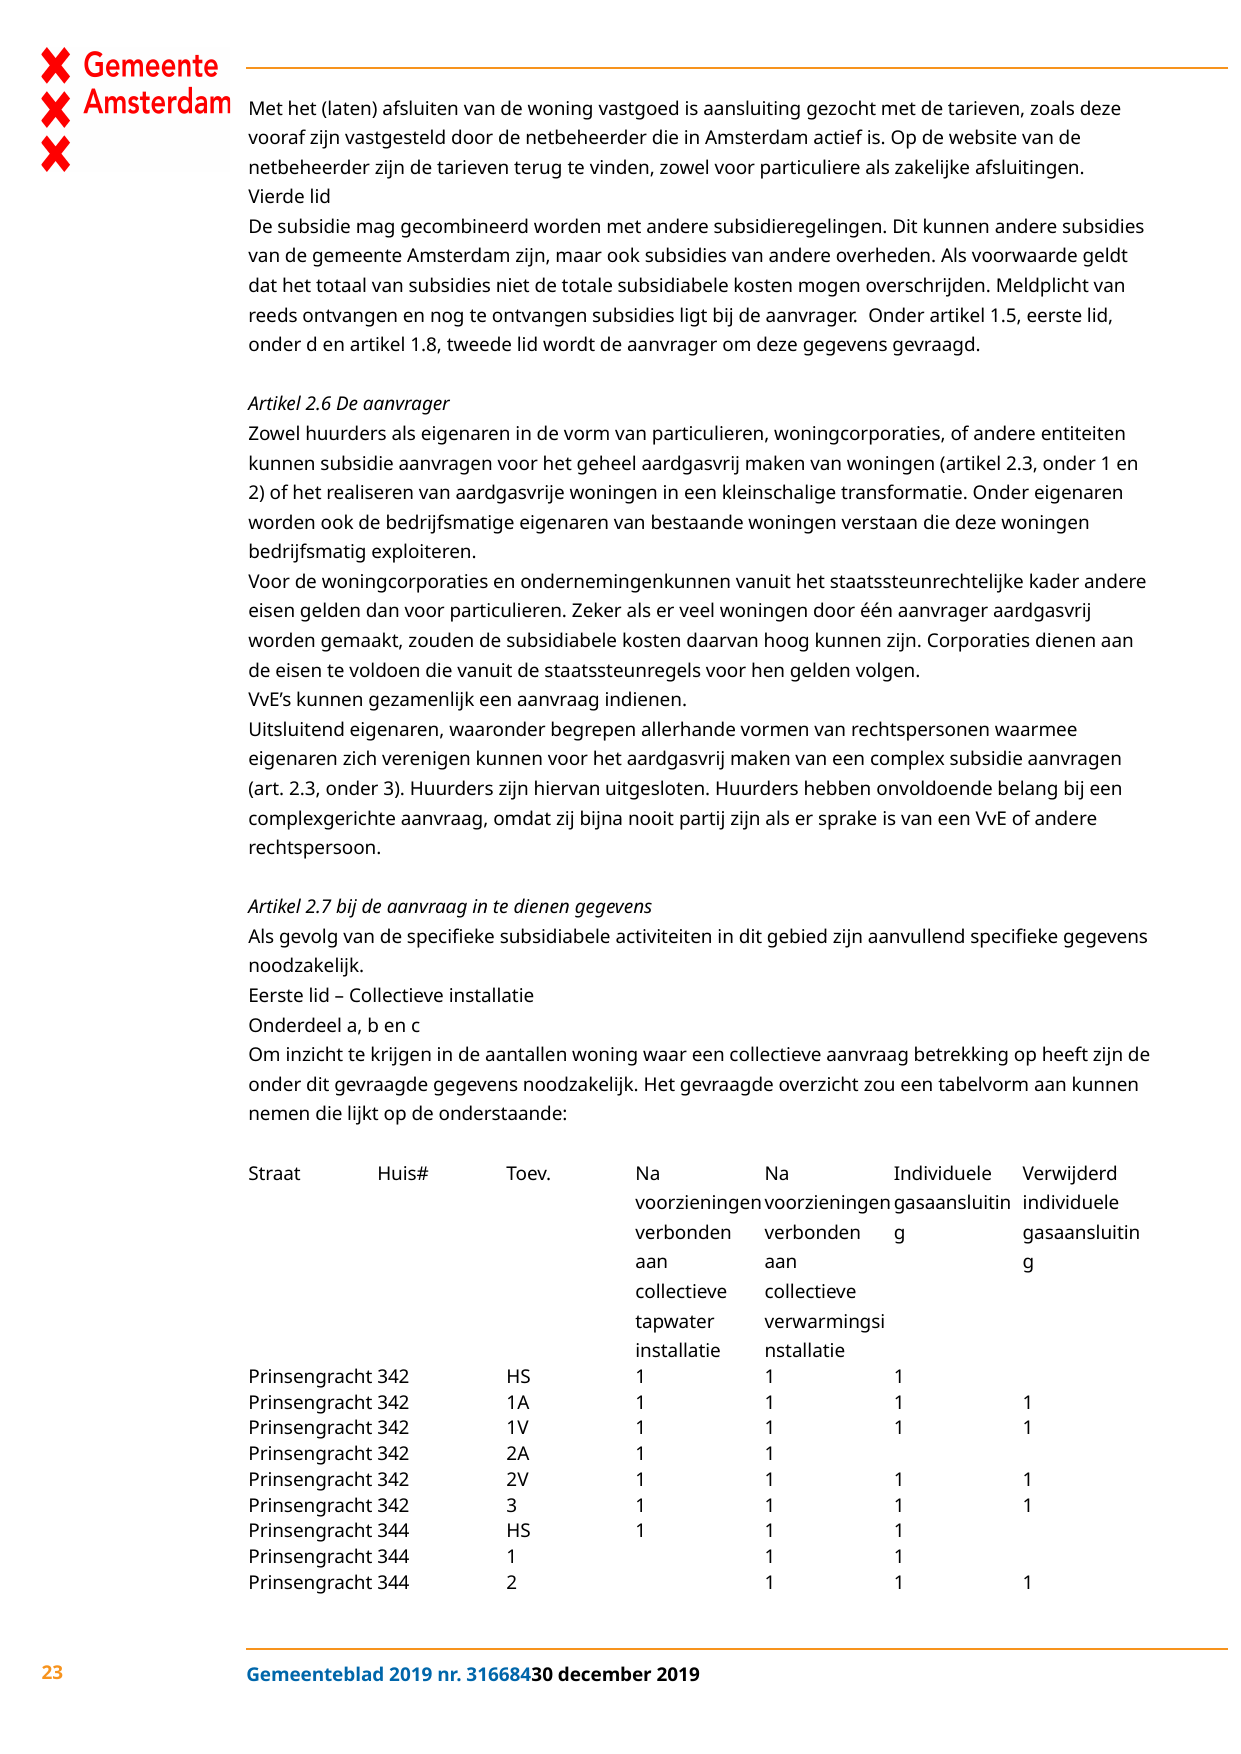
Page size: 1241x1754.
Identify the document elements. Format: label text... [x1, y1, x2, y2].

table_cell [894, 1440, 1022, 1466]
table_cell 342 [377, 1466, 506, 1492]
table_cell 1 [894, 1543, 1022, 1569]
table_header Verwijderd individuele gasaansluiting [1023, 1160, 1152, 1363]
table_cell [1023, 1363, 1152, 1389]
text Met het (laten) afsluiten van de woning vastgoed is aansluiting gezocht met de tarieven, zoals deze vooraf zijn vastgesteld door de netbeheerder die in Amsterdam actief is. Op de website van de netbeheerder zijn de tarieven terug te vinden, zowel voor particuliere als zakelijke afsluitingen. [248, 95, 1152, 180]
table_cell 2V [506, 1466, 635, 1492]
table_cell 344 [377, 1518, 506, 1543]
text Eerste lid – Collectieve installatie [248, 982, 1152, 1008]
table_cell 1 [635, 1440, 764, 1466]
table_cell 342 [377, 1492, 506, 1517]
table_cell 1 [894, 1569, 1022, 1595]
text Vierde lid [248, 183, 1152, 209]
table_cell 1 [764, 1440, 893, 1466]
table_header Toev. [506, 1160, 635, 1363]
table_cell 1 [1023, 1415, 1152, 1440]
table_cell Prinsengracht [248, 1363, 377, 1389]
table_cell 1 [764, 1363, 893, 1389]
text VvE’s kunnen gezamenlijk een aanvraag indienen. [248, 686, 1152, 712]
table_cell 1 [1023, 1389, 1152, 1414]
table_cell 1 [894, 1518, 1022, 1543]
table_cell Prinsengracht [248, 1466, 377, 1492]
table_cell Prinsengracht [248, 1415, 377, 1440]
table_cell 1 [894, 1389, 1022, 1414]
table_cell 1 [1023, 1466, 1152, 1492]
table_cell Prinsengracht [248, 1492, 377, 1517]
table_cell 342 [377, 1440, 506, 1466]
table_cell 1 [894, 1492, 1022, 1517]
table_cell HS [506, 1518, 635, 1543]
table_header Na voorzieningen verbonden aan collectieve tapwater installatie [635, 1160, 764, 1363]
table_cell 1 [764, 1466, 893, 1492]
table_cell 1 [1023, 1569, 1152, 1595]
table_header Na voorzieningen verbonden aan collectieve verwarmingsinstallatie [764, 1160, 893, 1363]
table_cell 1 [894, 1466, 1022, 1492]
table_cell [1023, 1440, 1152, 1466]
text Als gevolg van de specifieke subsidiabele activiteiten in dit gebied zijn aanvullend specifieke gegevens noodzakelijk. [248, 923, 1152, 978]
table_cell 1 [764, 1569, 893, 1595]
table_cell 1 [894, 1415, 1022, 1440]
table_cell 1 [764, 1518, 893, 1543]
table_cell [1023, 1543, 1152, 1569]
table_cell 1 [764, 1492, 893, 1517]
table_cell 1V [506, 1415, 635, 1440]
table_cell 342 [377, 1363, 506, 1389]
table_cell 1 [1023, 1492, 1152, 1517]
table_header Individuele gasaansluiting [894, 1160, 1022, 1363]
text Artikel 2.6 De aanvrager [248, 391, 1152, 416]
table_cell Prinsengracht [248, 1543, 377, 1569]
table_cell [635, 1569, 764, 1595]
text Voor de woningcorporaties en ondernemingenkunnen vanuit het staatssteunrechtelijke kader andere eisen gelden dan voor particulieren. Zeker als er veel woningen door één aanvrager aardgasvrij worden gemaakt, zouden de subsidiabele kosten daarvan hoog kunnen zijn. Corporaties dienen aan de eisen te voldoen die vanuit de staatssteunregels voor hen gelden volgen. [248, 568, 1152, 683]
table_cell 1A [506, 1389, 635, 1414]
text Artikel 2.7 bij de aanvraag in te dienen gegevens [248, 893, 1152, 919]
table_cell 1 [635, 1466, 764, 1492]
table_cell 344 [377, 1569, 506, 1595]
table_cell 2A [506, 1440, 635, 1466]
table_cell 1 [764, 1543, 893, 1569]
table_cell 1 [635, 1492, 764, 1517]
table_header Huis# [377, 1160, 506, 1363]
table_cell 1 [764, 1389, 893, 1414]
table_cell 1 [635, 1518, 764, 1543]
table_cell Prinsengracht [248, 1389, 377, 1414]
text Uitsluitend eigenaren, waaronder begrepen allerhande vormen van rechtspersonen waarmee eigenaren zich verenigen kunnen voor het aardgasvrij maken van een complex subsidie aanvragen (art. 2.3, onder 3). Huurders zijn hiervan uitgesloten. Huurders hebben onvoldoende belang bij een complexgerichte aanvraag, omdat zij bijna nooit partij zijn als er sprake is van een VvE of andere rechtspersoon. [248, 716, 1152, 860]
table_cell [1023, 1518, 1152, 1543]
table_cell 3 [506, 1492, 635, 1517]
table_header Straat [248, 1160, 377, 1363]
table_cell 342 [377, 1415, 506, 1440]
table_cell HS [506, 1363, 635, 1389]
table_cell 1 [894, 1363, 1022, 1389]
text De subsidie mag gecombineerd worden met andere subsidieregelingen. Dit kunnen andere subsidies van de gemeente Amsterdam zijn, maar ook subsidies van andere overheden. Als voorwaarde geldt dat het totaal van subsidies niet de totale subsidiabele kosten mogen overschrijden. Meldplicht van reeds ontvangen en nog te ontvangen subsidies ligt bij de aanvrager. Onder artikel 1.5, eerste lid, onder d en artikel 1.8, tweede lid wordt de aanvrager om deze gegevens gevraagd. [248, 213, 1152, 357]
table_cell 1 [506, 1543, 635, 1569]
text Om inzicht te krijgen in de aantallen woning waar een collectieve aanvraag betrekking op heeft zijn de onder dit gevraagde gegevens noodzakelijk. Het gevraagde overzicht zou een tabelvorm aan kunnen nemen die lijkt op de onderstaande: [248, 1041, 1152, 1126]
text Zowel huurders als eigenaren in de vorm van particulieren, woningcorporaties, of andere entiteiten kunnen subsidie aanvragen voor het geheel aardgasvrij maken van woningen (artikel 2.3, onder 1 en 2) of het realiseren van aardgasvrije woningen in een kleinschalige transformatie. Onder eigenaren worden ook de bedrijfsmatige eigenaren van bestaande woningen verstaan die deze woningen bedrijfsmatig exploiteren. [248, 420, 1152, 564]
table_cell 1 [635, 1389, 764, 1414]
table_cell 1 [635, 1415, 764, 1440]
table_cell Prinsengracht [248, 1569, 377, 1595]
table_cell Prinsengracht [248, 1440, 377, 1466]
table_cell 2 [506, 1569, 635, 1595]
text Onderdeel a, b en c [248, 1012, 1152, 1038]
picture [41, 47, 231, 172]
table_cell 1 [635, 1363, 764, 1389]
table_cell 342 [377, 1389, 506, 1414]
table_cell 1 [764, 1415, 893, 1440]
table_cell Prinsengracht [248, 1518, 377, 1543]
table_cell 344 [377, 1543, 506, 1569]
table_cell [635, 1543, 764, 1569]
